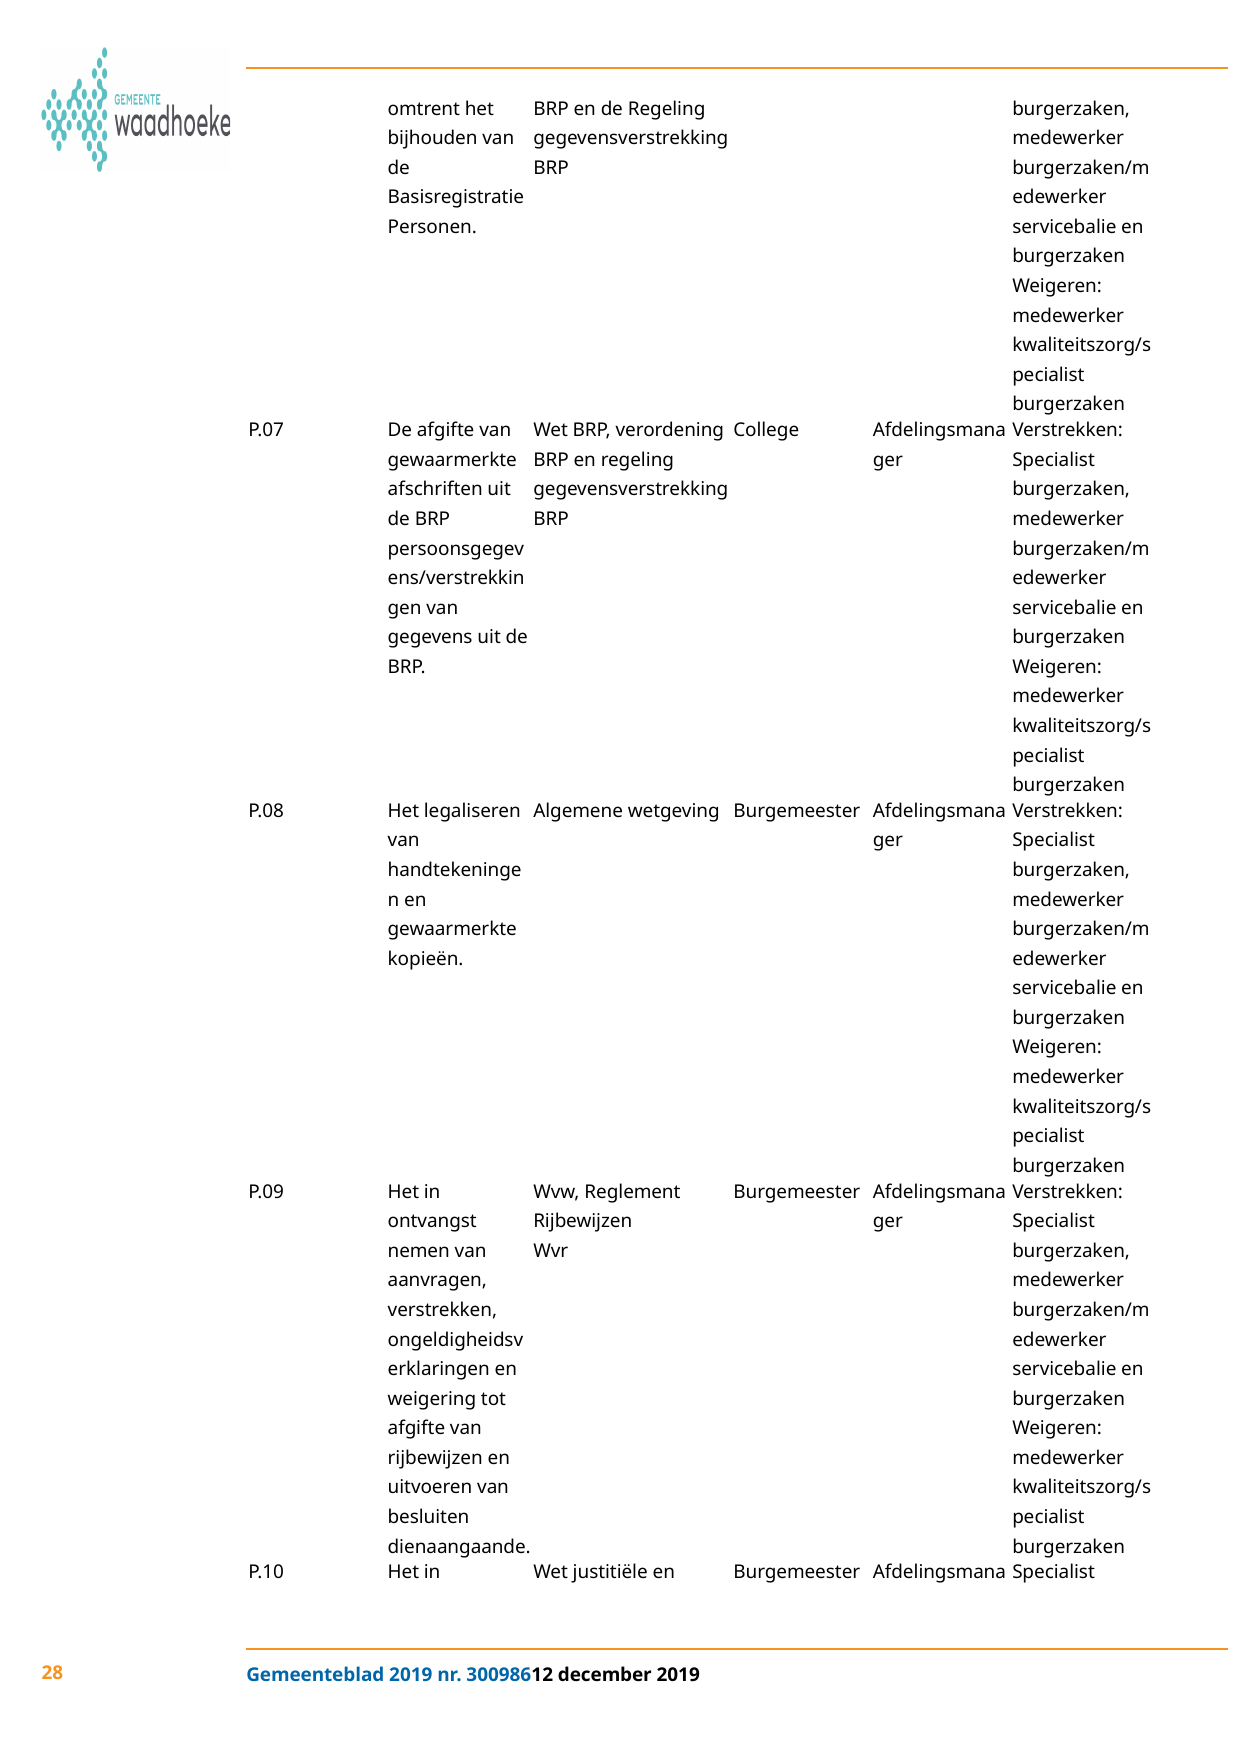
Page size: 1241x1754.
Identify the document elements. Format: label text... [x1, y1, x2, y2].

table_cell Burgemeester [733, 1559, 873, 1584]
table_cell P.09 [248, 1178, 387, 1558]
table_cell burgerzaken, medewerker burgerzaken/medewerker servicebalie en burgerzaken Weigeren: medewerker kwaliteitszorg/specialist burgerzaken [1012, 95, 1152, 416]
table_cell Het in [388, 1559, 533, 1584]
table_cell Afdelingsmana [873, 1559, 1012, 1584]
table_cell Verstrekken: Specialist burgerzaken, medewerker burgerzaken/medewerker servicebalie en burgerzaken Weigeren: medewerker kwaliteitszorg/specialist burgerzaken [1012, 1178, 1152, 1558]
table_cell P.07 [248, 416, 387, 797]
table_cell [733, 95, 873, 416]
table_cell Verstrekken: Specialist burgerzaken, medewerker burgerzaken/medewerker servicebalie en burgerzaken Weigeren: medewerker kwaliteitszorg/specialist burgerzaken [1012, 416, 1152, 797]
table_cell Burgemeester [733, 797, 873, 1178]
table_cell P.08 [248, 797, 387, 1178]
table_cell College [733, 416, 873, 797]
table_cell Afdelingsmanager [873, 797, 1012, 1178]
table_cell P.10 [248, 1559, 387, 1584]
table_cell Wet justitiële en [533, 1559, 733, 1584]
table_cell [248, 95, 387, 416]
table_cell Specialist [1012, 1559, 1152, 1584]
table_cell Algemene wetgeving [533, 797, 733, 1178]
table_cell Het in ontvangst nemen van aanvragen, verstrekken, ongeldigheidsverklaringen en weigering tot afgifte van rijbewijzen en uitvoeren van besluiten dienaangaande. [388, 1178, 533, 1558]
table_cell Afdelingsmanager [873, 1178, 1012, 1558]
table_cell Wet BRP, verordening BRP en regeling gegevensverstrekking BRP [533, 416, 733, 797]
table_cell omtrent het bijhouden van de Basisregistratie Personen. [388, 95, 533, 416]
table_cell [873, 95, 1012, 416]
table_cell BRP en de Regeling gegevensverstrekking BRP [533, 95, 733, 416]
table_cell De afgifte van gewaarmerkte afschriften uit de BRP persoonsgegevens/verstrekkingen van gegevens uit de BRP. [388, 416, 533, 797]
table_cell Het legaliseren van handtekeningen en gewaarmerkte kopieën. [388, 797, 533, 1178]
table_cell Verstrekken: Specialist burgerzaken, medewerker burgerzaken/medewerker servicebalie en burgerzaken Weigeren: medewerker kwaliteitszorg/specialist burgerzaken [1012, 797, 1152, 1178]
table_cell Wvw, Reglement Rijbewijzen Wvr [533, 1178, 733, 1558]
picture [41, 47, 231, 172]
table_cell Burgemeester [733, 1178, 873, 1558]
table_cell Afdelingsmanager [873, 416, 1012, 797]
